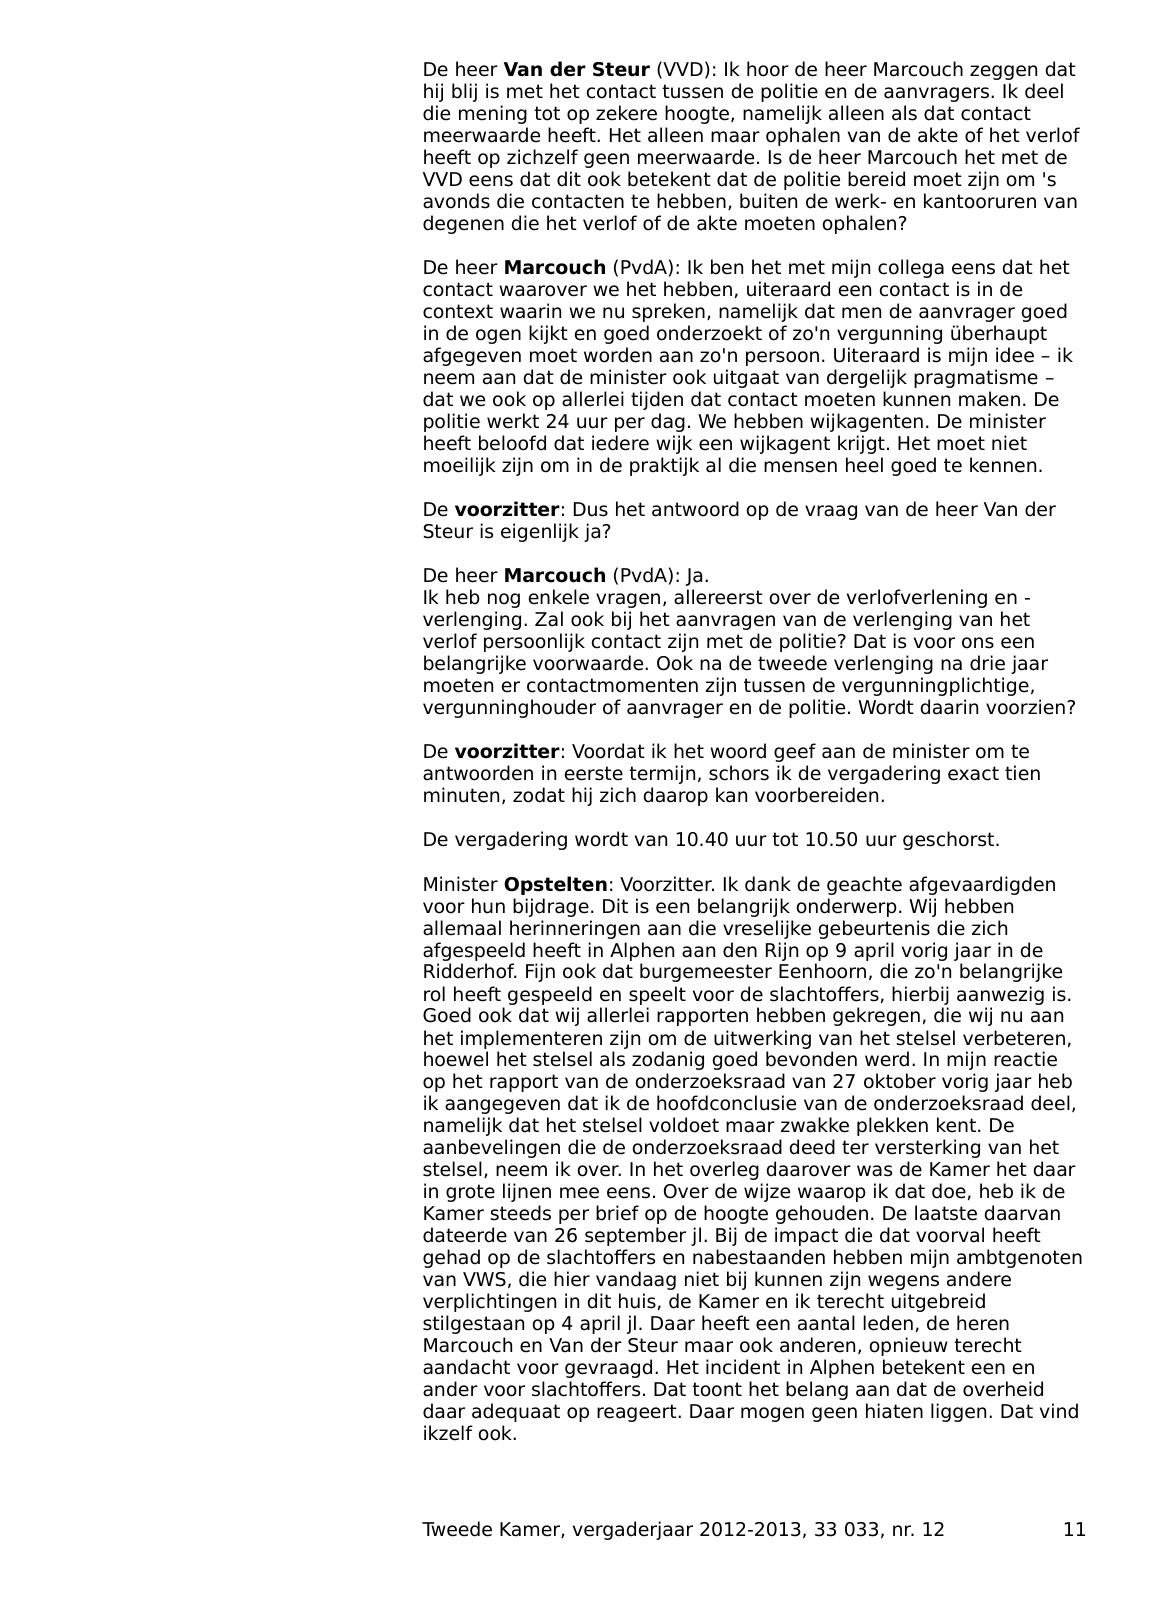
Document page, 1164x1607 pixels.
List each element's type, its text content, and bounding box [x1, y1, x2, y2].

text Minister Opstelten: Voorzitter. Ik dank de geachte afgevaardigden voor hun bijdrage. Dit is een belangrijk onderwerp. Wij hebben allemaal herinneringen aan die vreselijke gebeurtenis die zich afgespeeld heeft in Alphen aan den Rijn op 9 april vorig jaar in de Ridderhof. Fijn ook dat burgemeester Eenhoorn, die zo'n belangrijke rol heeft gespeeld en speelt voor de slachtoffers, hierbij aanwezig is. [422, 873, 1087, 1005]
text De heer Marcouch (PvdA): Ik ben het met mijn collega eens dat het contact waarover we het hebben, uiteraard een contact is in de context waarin we nu spreken, namelijk dat men de aanvrager goed in de ogen kijkt en goed onderzoekt of zo'n vergunning überhaupt afgegeven moet worden aan zo'n persoon. Uiteraard is mijn idee – ik neem aan dat de minister ook uitgaat van dergelijk pragmatisme – dat we ook op allerlei tijden dat contact moeten kunnen maken. De politie werkt 24 uur per dag. We hebben wijkagenten. De minister heeft beloofd dat iedere wijk een wijkagent krijgt. Het moet niet moeilijk zijn om in de praktijk al die mensen heel goed te kennen. [422, 257, 1087, 477]
text Ik heb nog enkele vragen, allereerst over de verlofverlening en -verlenging. Zal ook bij het aanvragen van de verlenging van het verlof persoonlijk contact zijn met de politie? Dat is voor ons een belangrijke voorwaarde. Ook na de tweede verlenging na drie jaar moeten er contactmomenten zijn tussen de vergunningplichtige, vergunninghouder of aanvrager en de politie. Wordt daarin voorzien? [422, 587, 1087, 719]
text De heer Marcouch (PvdA): Ja. [422, 565, 1087, 587]
text De vergadering wordt van 10.40 uur tot 10.50 uur geschorst. [422, 829, 1087, 851]
text De voorzitter: Voordat ik het woord geef aan de minister om te antwoorden in eerste termijn, schors ik de vergadering exact tien minuten, zodat hij zich daarop kan voorbereiden. [422, 741, 1087, 807]
text De voorzitter: Dus het antwoord op de vraag van de heer Van der Steur is eigenlijk ja? [422, 499, 1087, 543]
text Goed ook dat wij allerlei rapporten hebben gekregen, die wij nu aan het implementeren zijn om de uitwerking van het stelsel verbeteren, hoewel het stelsel als zodanig goed bevonden werd. In mijn reactie op het rapport van de onderzoeksraad van 27 oktober vorig jaar heb ik aangegeven dat ik de hoofdconclusie van de onderzoeksraad deel, namelijk dat het stelsel voldoet maar zwakke plekken kent. De aanbevelingen die de onderzoeksraad deed ter versterking van het stelsel, neem ik over. In het overleg daarover was de Kamer het daar in grote lijnen mee eens. Over de wijze waarop ik dat doe, heb ik de Kamer steeds per brief op de hoogte gehouden. De laatste daarvan dateerde van 26 september jl. Bij de impact die dat voorval heeft gehad op de slachtoffers en nabestaanden hebben mijn ambtgenoten van VWS, die hier vandaag niet bij kunnen zijn wegens andere verplichtingen in dit huis, de Kamer en ik terecht uitgebreid stilgestaan op 4 april jl. Daar heeft een aantal leden, de heren Marcouch en Van der Steur maar ook anderen, opnieuw terecht aandacht voor gevraagd. Het incident in Alphen betekent een en ander voor slachtoffers. Dat toont het belang aan dat de overheid daar adequaat op reageert. Daar mogen geen hiaten liggen. Dat vind ikzelf ook. [422, 1005, 1087, 1445]
text De heer Van der Steur (VVD): Ik hoor de heer Marcouch zeggen dat hij blij is met het contact tussen de politie en de aanvragers. Ik deel die mening tot op zekere hoogte, namelijk alleen als dat contact meerwaarde heeft. Het alleen maar ophalen van de akte of het verlof heeft op zichzelf geen meerwaarde. Is de heer Marcouch het met de VVD eens dat dit ook betekent dat de politie bereid moet zijn om 's avonds die contacten te hebben, buiten de werk- en kantooruren van degenen die het verlof of de akte moeten ophalen? [422, 59, 1087, 235]
